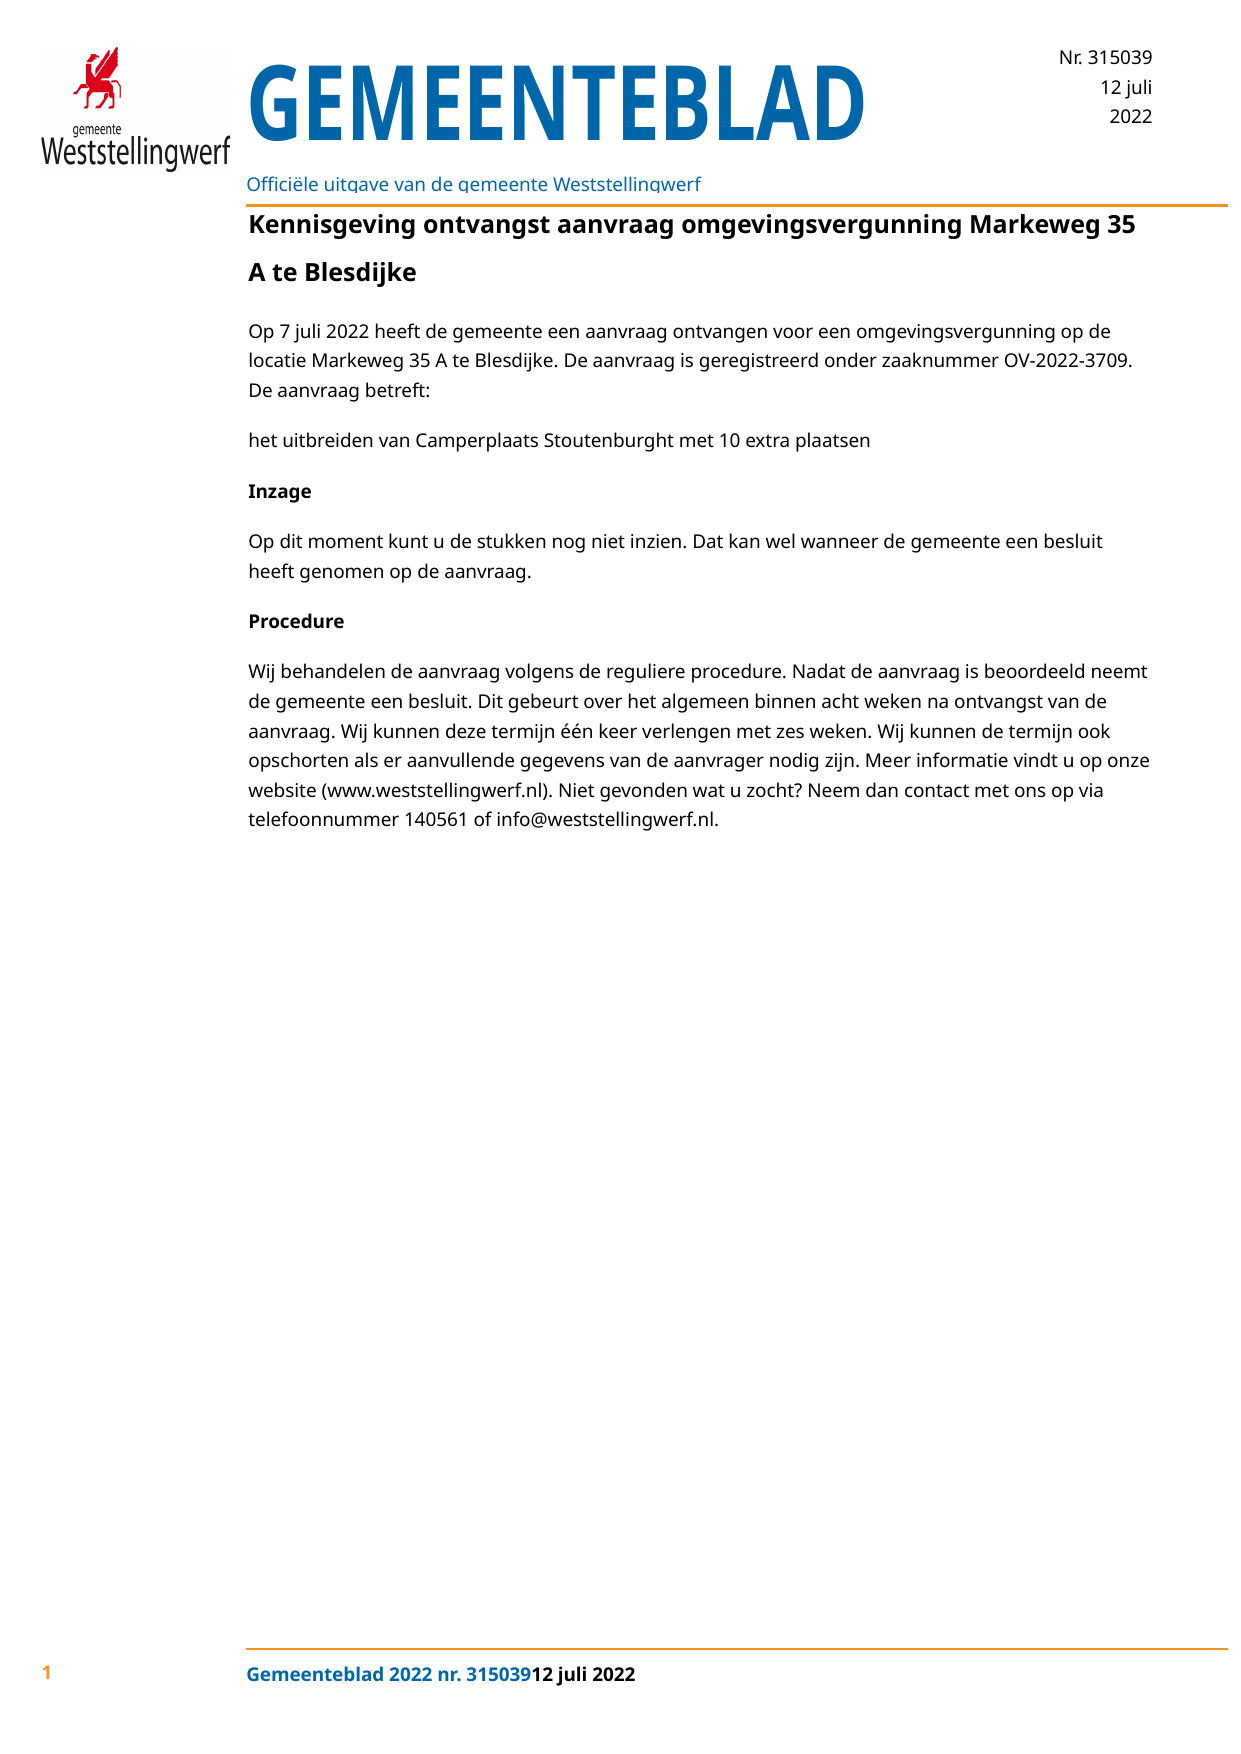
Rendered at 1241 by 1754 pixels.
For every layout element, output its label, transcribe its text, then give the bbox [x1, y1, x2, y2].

text Procedure [248, 608, 1152, 634]
text Inzage [248, 478, 1152, 504]
text Wij behandelen de aanvraag volgens de reguliere procedure. Nadat de aanvraag is beoordeeld neemt de gemeente een besluit. Dit gebeurt over het algemeen binnen acht weken na ontvangst van de aanvraag. Wij kunnen deze termijn één keer verlengen met zes weken. Wij kunnen de termijn ook opschorten als er aanvullende gegevens van de aanvrager nodig zijn. Meer informatie vindt u op onze website (www.weststellingwerf.nl). Niet gevonden wat u zocht? Neem dan contact met ons op via telefoonnummer 140561 of info@weststellingwerf.nl. [248, 659, 1152, 832]
text Op dit moment kunt u de stukken nog niet inzien. Dat kan wel wanneer de gemeente een besluit heeft genomen op de aanvraag. [248, 528, 1152, 584]
text Kennisgeving ontvangst aanvraag omgevingsvergunning Markeweg 35 A te Blesdijke [248, 207, 1152, 288]
text het uitbreiden van Camperplaats Stoutenburght met 10 extra plaatsen [248, 427, 1152, 453]
text Op 7 juli 2022 heeft de gemeente een aanvraag ontvangen voor een omgevingsvergunning op de locatie Markeweg 35 A te Blesdijke. De aanvraag is geregistreerd onder zaaknummer OV-2022-3709. De aanvraag betreft: [248, 318, 1152, 403]
picture [41, 47, 231, 172]
